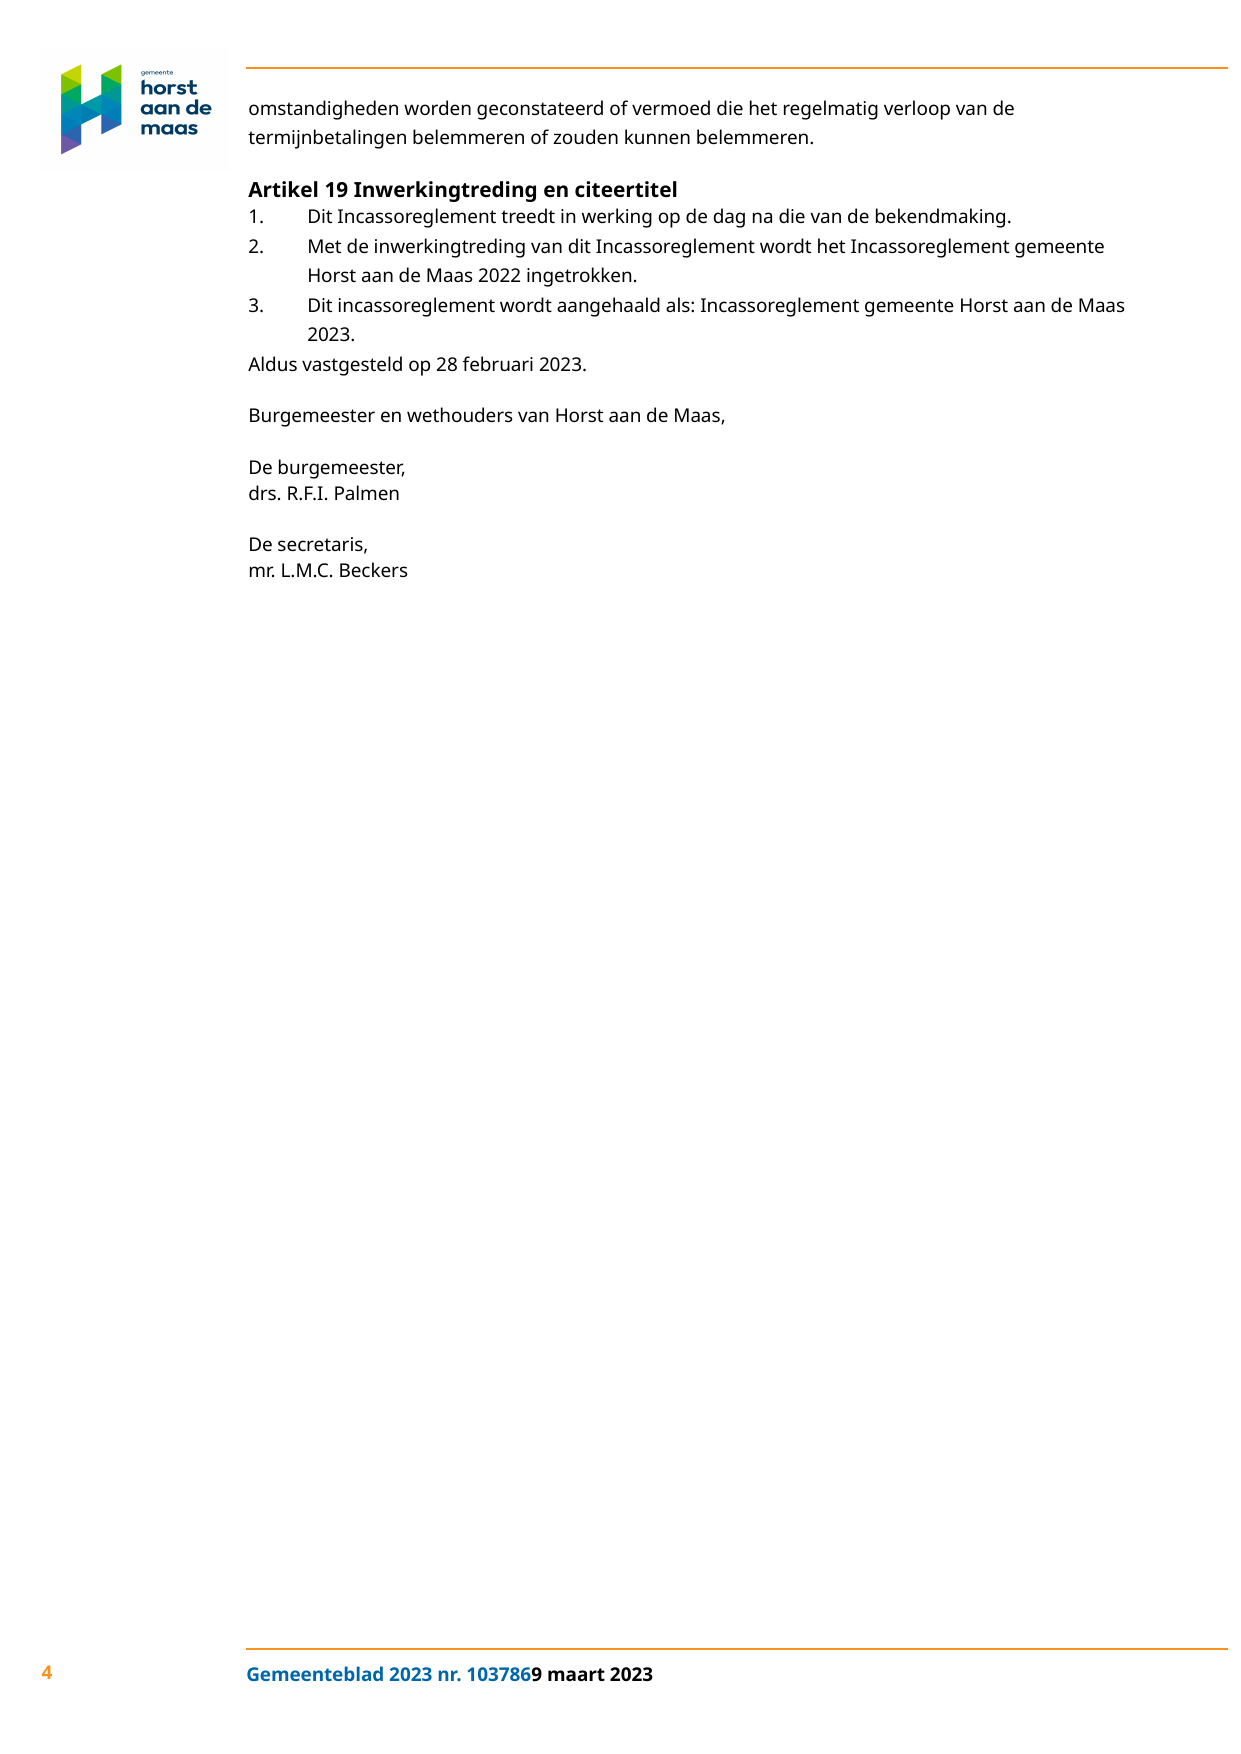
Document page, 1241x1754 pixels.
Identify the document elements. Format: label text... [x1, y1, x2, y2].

picture [41, 47, 231, 172]
text Aldus vastgesteld op 28 februari 2023. [248, 351, 1152, 377]
text omstandigheden worden geconstateerd of vermoed die het regelmatig verloop van de termijnbetalingen belemmeren of zouden kunnen belemmeren. [248, 95, 1152, 150]
text drs. R.F.I. Palmen [248, 480, 1152, 506]
list Met de inwerkingtreding van dit Incassoreglement wordt het Incassoreglement gemeente Horst aan de Maas 2022 ingetrokken. [248, 233, 1152, 288]
text mr. L.M.C. Beckers [248, 557, 1152, 583]
list Dit incassoreglement wordt aangehaald als: Incassoreglement gemeente Horst aan de Maas 2023. [248, 292, 1152, 347]
text Burgemeester en wethouders van Horst aan de Maas, [248, 403, 1152, 428]
text Artikel 19 Inwerkingtreding en citeertitel [248, 175, 1152, 203]
text De secretaris, [248, 531, 1152, 557]
text De burgemeester, [248, 454, 1152, 480]
list Dit Incassoreglement treedt in werking op de dag na die van de bekendmaking. [248, 203, 1152, 229]
